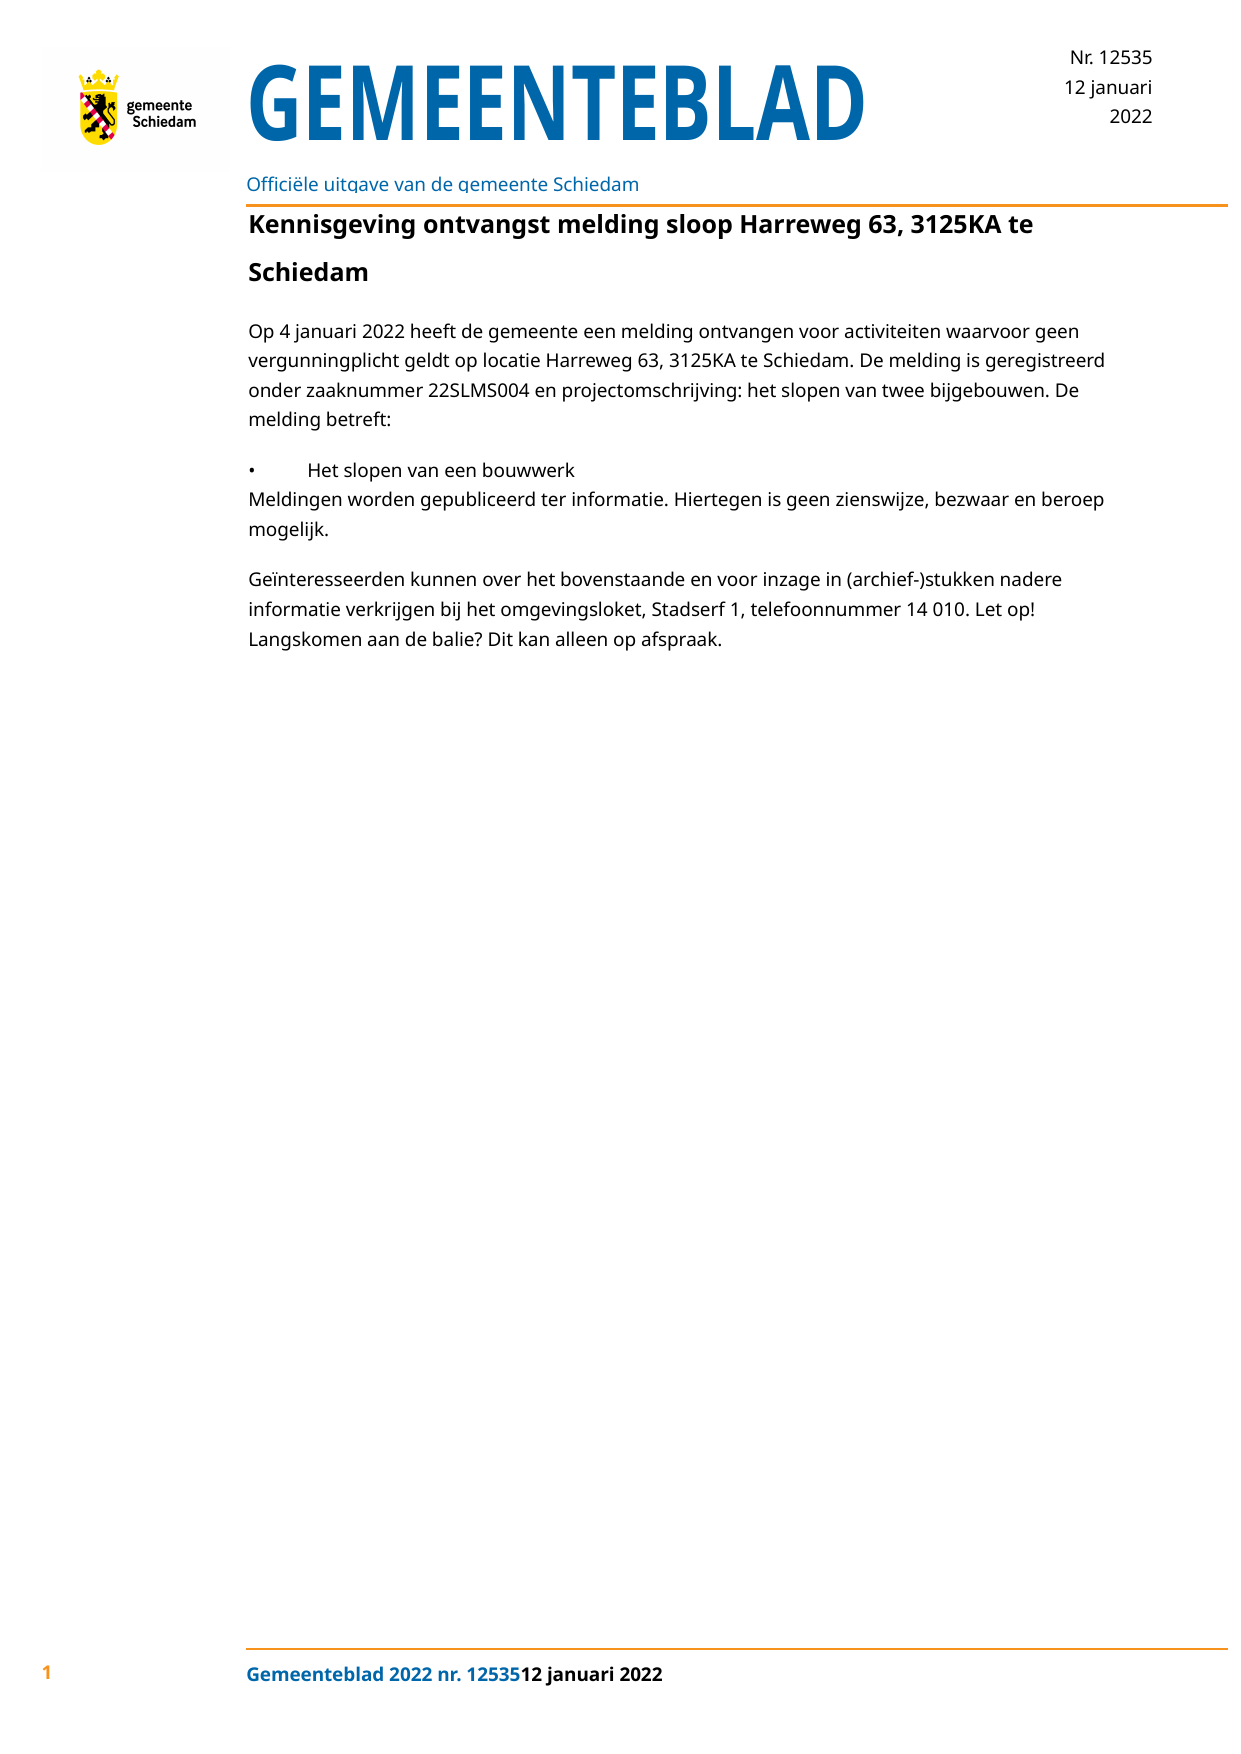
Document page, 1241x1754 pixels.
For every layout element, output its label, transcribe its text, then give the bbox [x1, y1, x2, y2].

text Meldingen worden gepubliceerd ter informatie. Hiertegen is geen zienswijze, bezwaar en beroep mogelijk. [248, 487, 1152, 542]
picture [41, 47, 231, 172]
list Het slopen van een bouwwerk [248, 457, 1152, 483]
text Kennisgeving ontvangst melding sloop Harreweg 63, 3125KA te Schiedam [248, 207, 1152, 288]
text Geïnteresseerden kunnen over het bovenstaande en voor inzage in (archief-)stukken nadere informatie verkrijgen bij het omgevingsloket, Stadserf 1, telefoonnummer 14 010. Let op! Langskomen aan de balie? Dit kan alleen op afspraak. [248, 567, 1152, 652]
text Op 4 januari 2022 heeft de gemeente een melding ontvangen voor activiteiten waarvoor geen vergunningplicht geldt op locatie Harreweg 63, 3125KA te Schiedam. De melding is geregistreerd onder zaaknummer 22SLMS004 en projectomschrijving: het slopen van twee bijgebouwen. De melding betreft: [248, 318, 1152, 432]
